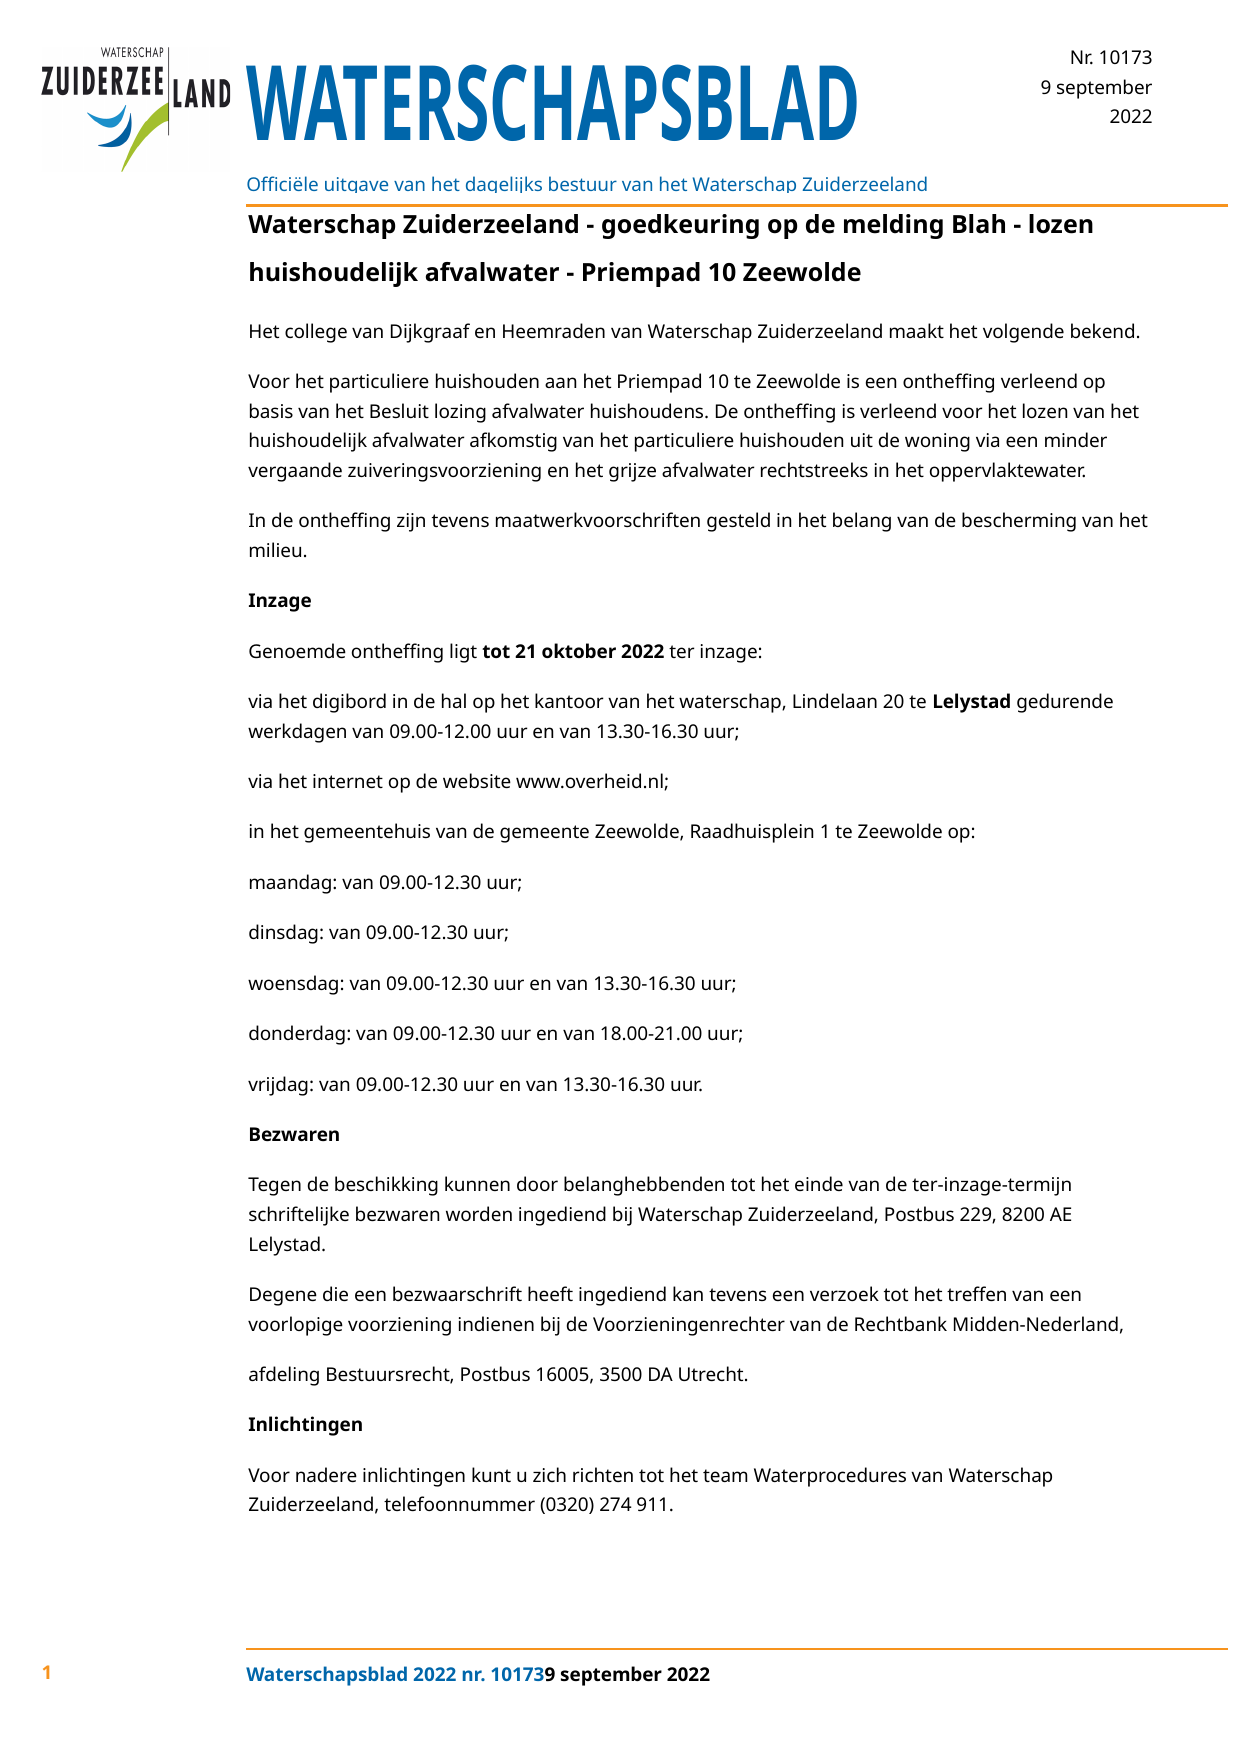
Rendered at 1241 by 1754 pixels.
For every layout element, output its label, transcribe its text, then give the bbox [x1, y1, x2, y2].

text via het digibord in de hal op het kantoor van het waterschap, Lindelaan 20 te Lelystad gedurende werkdagen van 09.00-12.00 uur en van 13.30-16.30 uur; [248, 688, 1152, 744]
text dinsdag: van 09.00-12.30 uur; [248, 919, 1152, 945]
text woensdag: van 09.00-12.30 uur en van 13.30-16.30 uur; [248, 970, 1152, 996]
text Inzage [248, 587, 1152, 613]
text in het gemeentehuis van de gemeente Zeewolde, Raadhuisplein 1 te Zeewolde op: [248, 819, 1152, 844]
text via het internet op de website www.overheid.nl; [248, 768, 1152, 794]
text Het college van Dijkgraaf en Heemraden van Waterschap Zuiderzeeland maakt het volgende bekend. [248, 318, 1152, 344]
text Waterschap Zuiderzeeland - goedkeuring op de melding Blah - lozen huishoudelijk afvalwater - Priempad 10 Zeewolde [248, 207, 1152, 288]
text Voor nadere inlichtingen kunt u zich richten tot het team Waterprocedures van Waterschap Zuiderzeeland, telefoonnummer (0320) 274 911. [248, 1462, 1152, 1517]
text Tegen de beschikking kunnen door belanghebbenden tot het einde van de ter-inzage-termijn schriftelijke bezwaren worden ingediend bij Waterschap Zuiderzeeland, Postbus 229, 8200 AE Lelystad. [248, 1172, 1152, 1257]
text donderdag: van 09.00-12.30 uur en van 18.00-21.00 uur; [248, 1020, 1152, 1046]
text Degene die een bezwaarschrift heeft ingediend kan tevens een verzoek tot het treffen van een voorlopige voorziening indienen bij de Voorzieningenrechter van de Rechtbank Midden-Nederland, [248, 1281, 1152, 1337]
text Genoemde ontheffing ligt tot 21 oktober 2022 ter inzage: [248, 638, 1152, 664]
text vrijdag: van 09.00-12.30 uur en van 13.30-16.30 uur. [248, 1071, 1152, 1097]
text afdeling Bestuursrecht, Postbus 16005, 3500 DA Utrecht. [248, 1361, 1152, 1387]
text maandag: van 09.00-12.30 uur; [248, 869, 1152, 895]
text Bezwaren [248, 1121, 1152, 1147]
text Voor het particuliere huishouden aan het Priempad 10 te Zeewolde is een ontheffing verleend op basis van het Besluit lozing afvalwater huishoudens. De ontheffing is verleend voor het lozen van het huishoudelijk afvalwater afkomstig van het particuliere huishouden uit de woning via een minder vergaande zuiveringsvoorziening en het grijze afvalwater rechtstreeks in het oppervlaktewater. [248, 368, 1152, 483]
picture [41, 47, 231, 172]
text In de ontheffing zijn tevens maatwerkvoorschriften gesteld in het belang van de bescherming van het milieu. [248, 507, 1152, 563]
text Inlichtingen [248, 1412, 1152, 1437]
